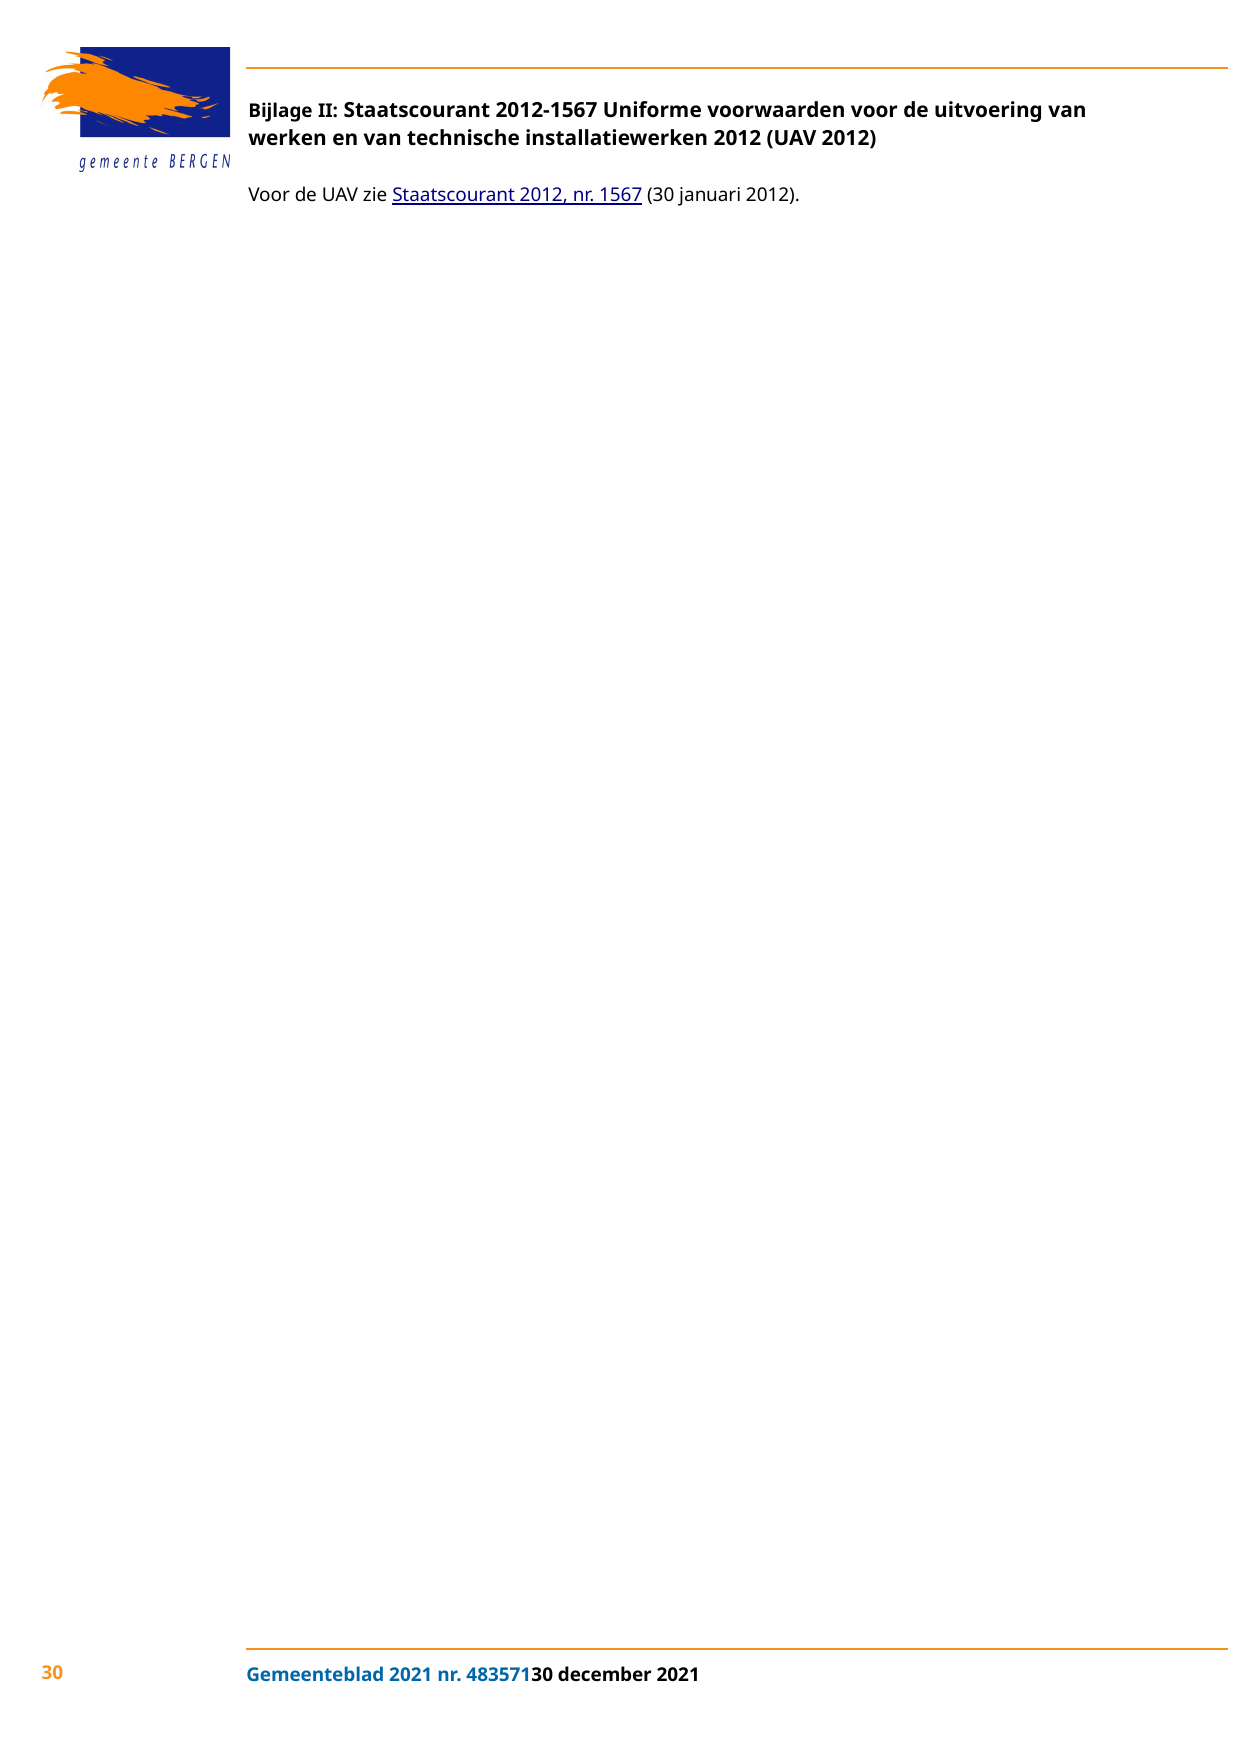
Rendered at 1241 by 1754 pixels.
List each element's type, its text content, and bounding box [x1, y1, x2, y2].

picture [41, 47, 231, 172]
text Bijlage II: Staatscourant 2012-1567 Uniforme voorwaarden voor de uitvoering van werken en van technische installatiewerken 2012 (UAV 2012) [248, 95, 1152, 152]
text Voor de UAV zie Staatscourant 2012, nr. 1567 (30 januari 2012). [248, 181, 1152, 207]
